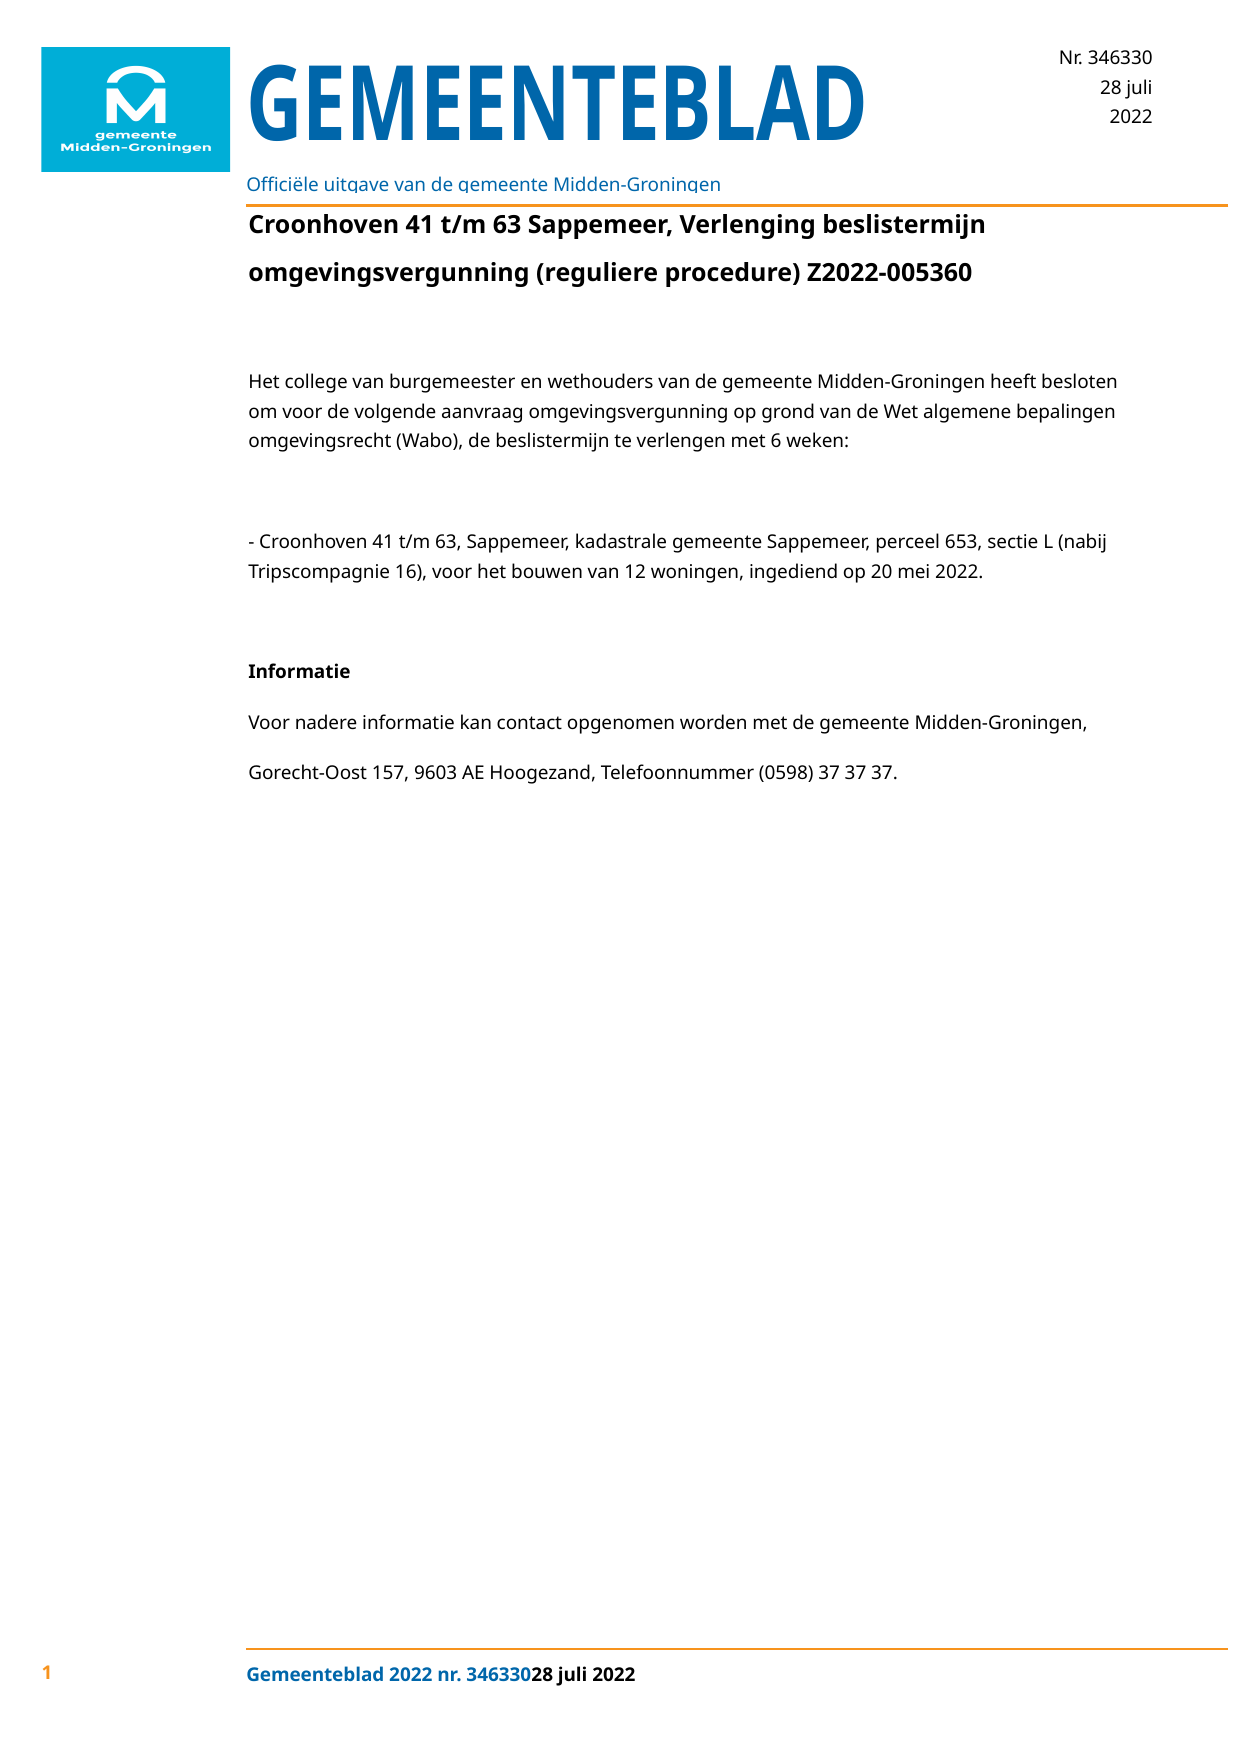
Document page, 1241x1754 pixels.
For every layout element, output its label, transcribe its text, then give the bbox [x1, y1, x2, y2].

picture [107, 89, 165, 122]
picture [184, 146, 190, 153]
text Het college van burgemeester en wethouders van de gemeente Midden-Groningen heeft besloten om voor de volgende aanvraag omgevingsvergunning op grond van de Wet algemene bepalingen omgevingsrecht (Wabo), de beslistermijn te verlengen met 6 weken: [248, 368, 1152, 453]
picture [108, 66, 164, 82]
text Voor nadere informatie kan contact opgenomen worden met de gemeente Midden-Groningen, [248, 709, 1152, 735]
text Informatie [248, 659, 1152, 684]
text Croonhoven 41 t/m 63 Sappemeer, Verlenging beslistermijn omgevingsvergunning (reguliere procedure) Z2022-005360 [248, 207, 1152, 288]
text Gorecht-Oost 157, 9603 AE Hoogezand, Telefoonnummer (0598) 37 37 37. [248, 759, 1152, 785]
text - Croonhoven 41 t/m 63, Sappemeer, kadastrale gemeente Sappemeer, perceel 653, sectie L (nabij Tripscompagnie 16), voor het bouwen van 12 woningen, ingediend op 20 mei 2022. [248, 528, 1152, 584]
